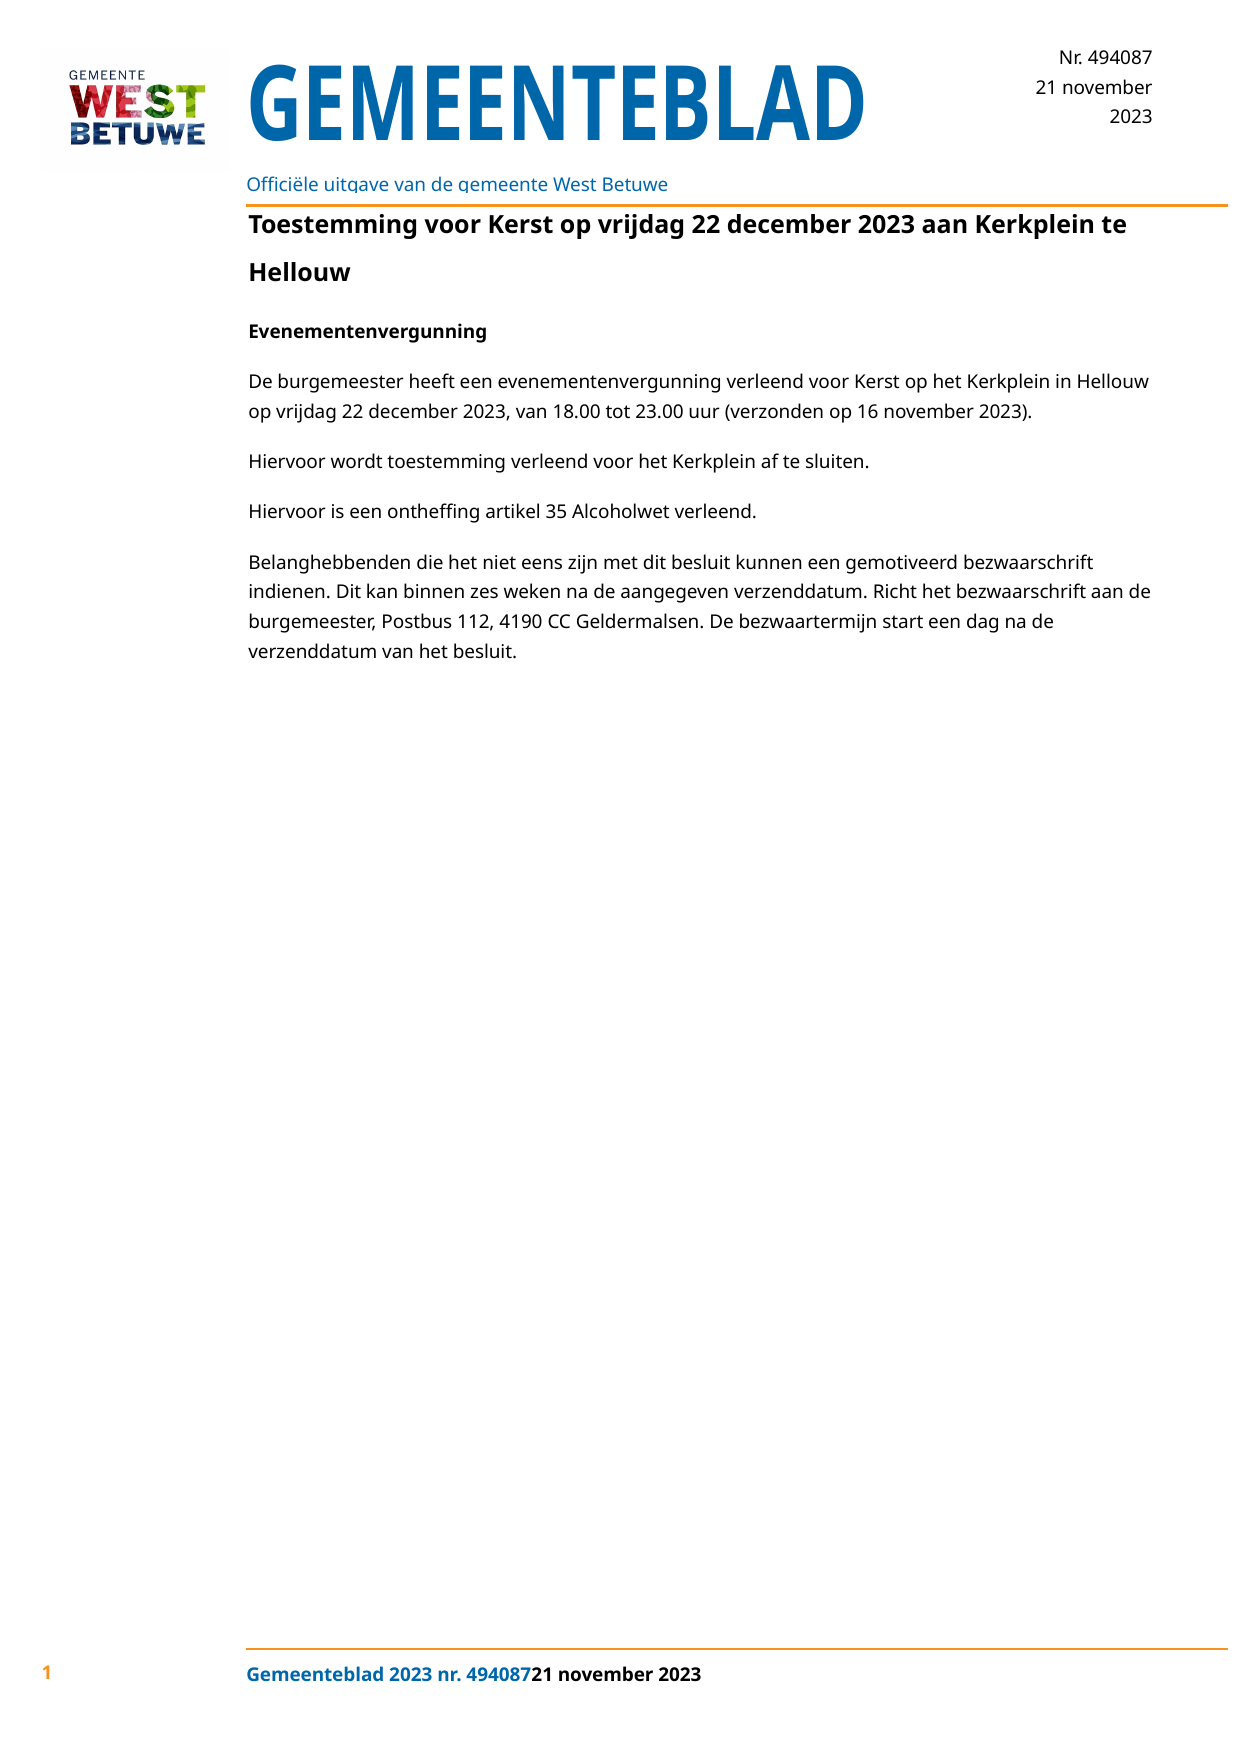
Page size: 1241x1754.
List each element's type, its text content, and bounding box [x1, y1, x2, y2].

text Evenementenvergunning [248, 318, 1152, 344]
text Hiervoor is een ontheffing artikel 35 Alcoholwet verleend. [248, 499, 1152, 524]
picture [41, 47, 231, 172]
text Hiervoor wordt toestemming verleend voor het Kerkplein af te sluiten. [248, 448, 1152, 474]
text Toestemming voor Kerst op vrijdag 22 december 2023 aan Kerkplein te Hellouw [248, 207, 1152, 288]
text Belanghebbenden die het niet eens zijn met dit besluit kunnen een gemotiveerd bezwaarschrift indienen. Dit kan binnen zes weken na de aangegeven verzenddatum. Richt het bezwaarschrift aan de burgemeester, Postbus 112, 4190 CC Geldermalsen. De bezwaartermijn start een dag na de verzenddatum van het besluit. [248, 549, 1152, 664]
text De burgemeester heeft een evenementenvergunning verleend voor Kerst op het Kerkplein in Hellouw op vrijdag 22 december 2023, van 18.00 tot 23.00 uur (verzonden op 16 november 2023). [248, 368, 1152, 424]
